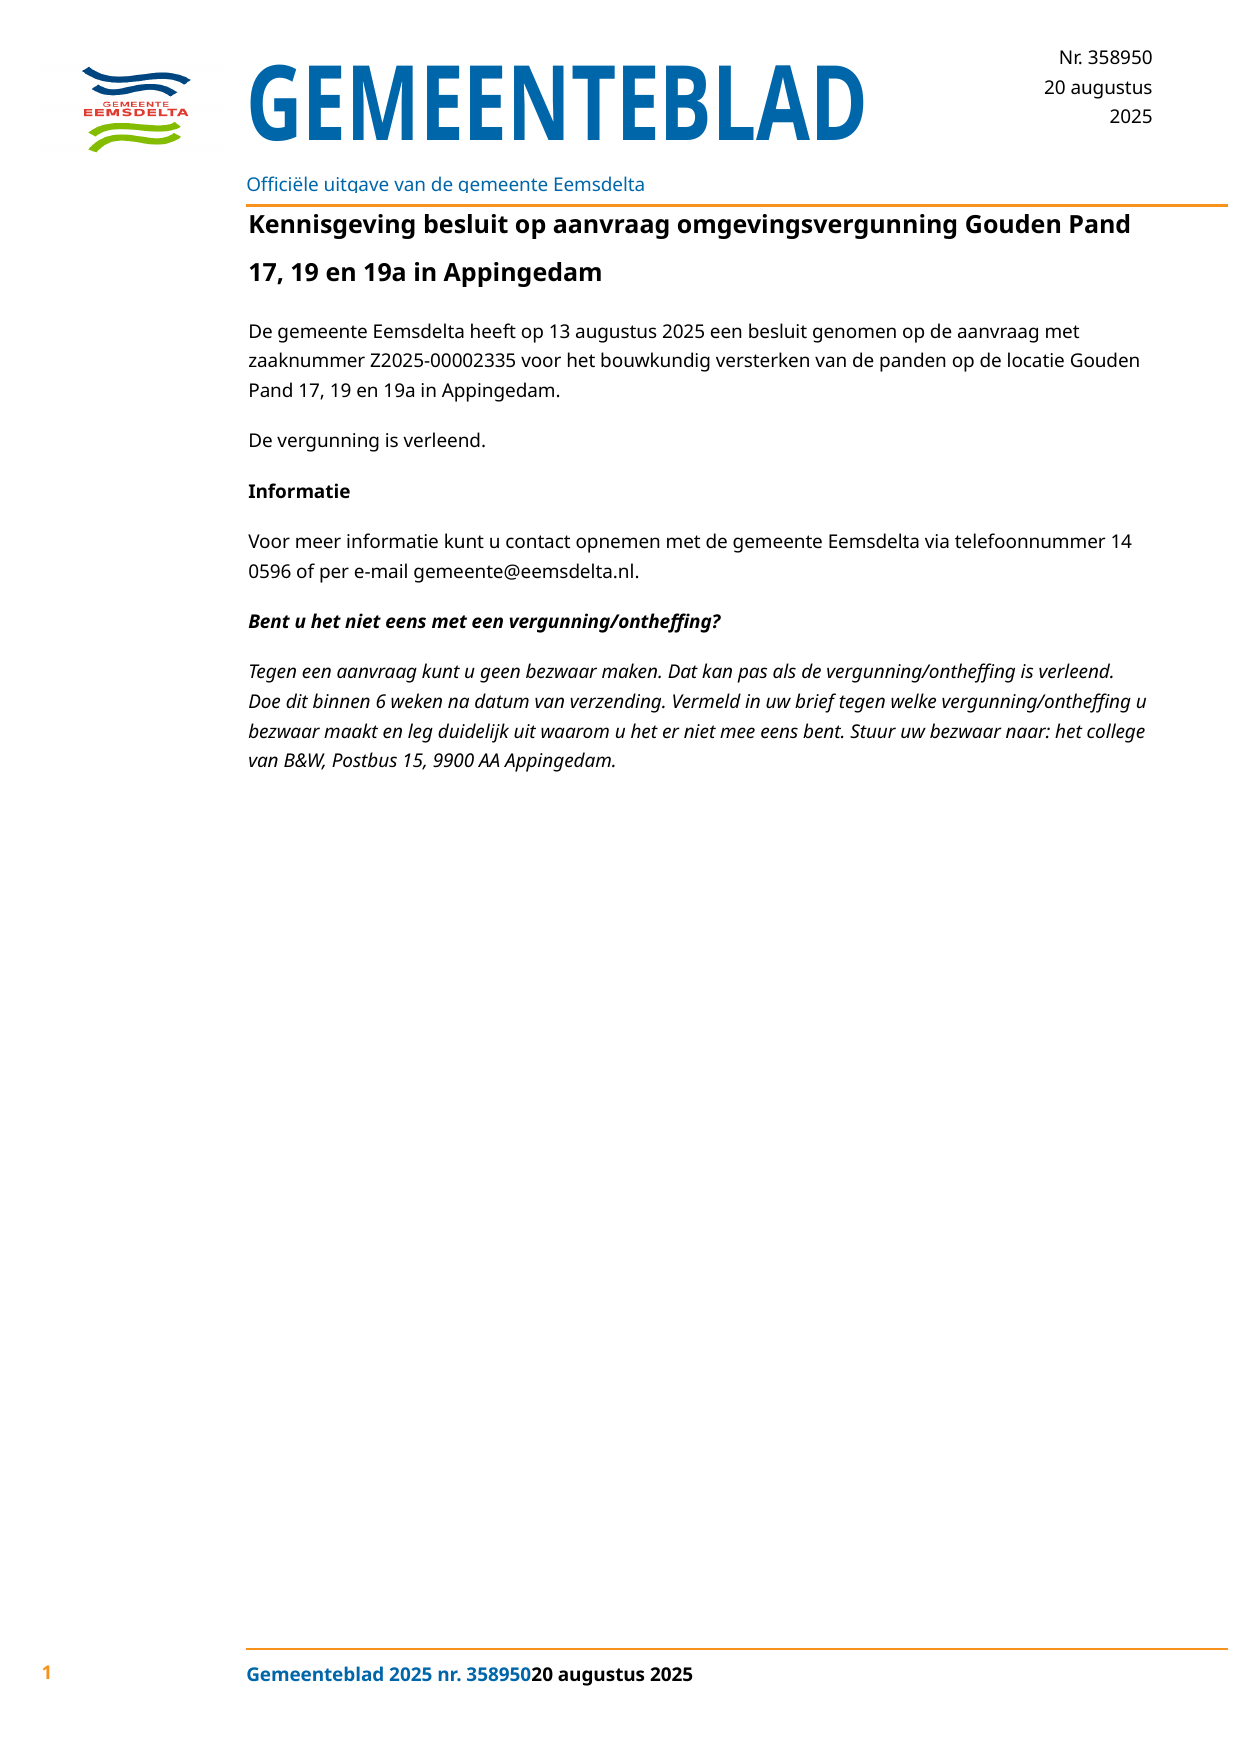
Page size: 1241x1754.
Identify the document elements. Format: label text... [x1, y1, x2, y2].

text De gemeente Eemsdelta heeft op 13 augustus 2025 een besluit genomen op de aanvraag met zaaknummer Z2025-00002335 voor het bouwkundig versterken van de panden op de locatie Gouden Pand 17, 19 en 19a in Appingedam. [248, 318, 1152, 403]
text Kennisgeving besluit op aanvraag omgevingsvergunning Gouden Pand 17, 19 en 19a in Appingedam [248, 207, 1152, 288]
picture [41, 47, 231, 172]
text Tegen een aanvraag kunt u geen bezwaar maken. Dat kan pas als de vergunning/ontheffing is verleend. Doe dit binnen 6 weken na datum van verzending. Vermeld in uw brief tegen welke vergunning/ontheffing u bezwaar maakt en leg duidelijk uit waarom u het er niet mee eens bent. Stuur uw bezwaar naar: het college van B&W, Postbus 15, 9900 AA Appingedam. [248, 659, 1152, 773]
text De vergunning is verleend. [248, 427, 1152, 453]
text Voor meer informatie kunt u contact opnemen met de gemeente Eemsdelta via telefoonnummer 14 0596 of per e-mail gemeente@eemsdelta.nl. [248, 528, 1152, 584]
text Bent u het niet eens met een vergunning/ontheffing? [248, 608, 1152, 634]
text Informatie [248, 478, 1152, 504]
